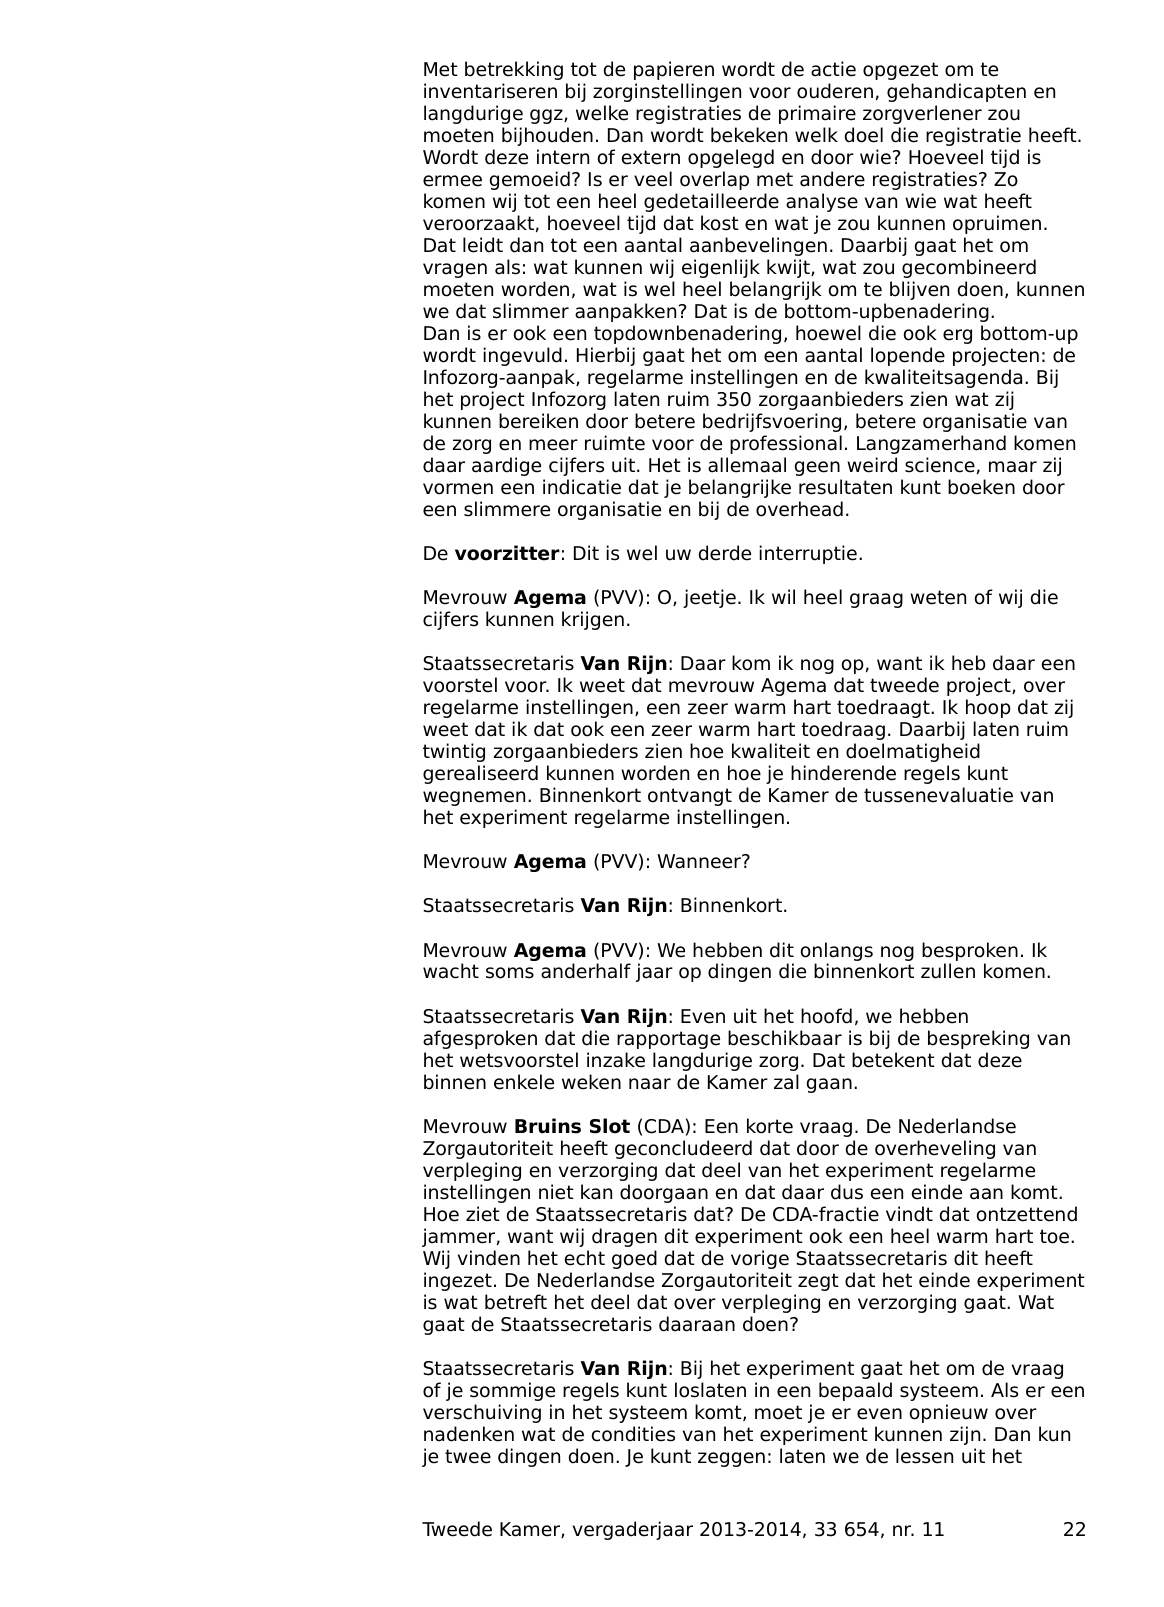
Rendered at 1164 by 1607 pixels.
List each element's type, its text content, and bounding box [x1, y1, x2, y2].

text De voorzitter: Dit is wel uw derde interruptie. [422, 543, 1087, 565]
text Staatssecretaris Van Rijn: Bij het experiment gaat het om de vraag of je sommige regels kunt loslaten in een bepaald systeem. Als er een verschuiving in het systeem komt, moet je er even opnieuw over nadenken wat de condities van het experiment kunnen zijn. Dan kun je twee dingen doen. Je kunt zeggen: laten we de lessen uit het [422, 1358, 1087, 1468]
text Met betrekking tot de papieren wordt de actie opgezet om te inventariseren bij zorginstellingen voor ouderen, gehandicapten en langdurige ggz, welke registraties de primaire zorgverlener zou moeten bijhouden. Dan wordt bekeken welk doel die registratie heeft. Wordt deze intern of extern opgelegd en door wie? Hoeveel tijd is ermee gemoeid? Is er veel overlap met andere registraties? Zo komen wij tot een heel gedetailleerde analyse van wie wat heeft veroorzaakt, hoeveel tijd dat kost en wat je zou kunnen opruimen. Dat leidt dan tot een aantal aanbevelingen. Daarbij gaat het om vragen als: wat kunnen wij eigenlijk kwijt, wat zou gecombineerd moeten worden, wat is wel heel belangrijk om te blijven doen, kunnen we dat slimmer aanpakken? Dat is de bottom-upbenadering. [422, 59, 1087, 323]
text Mevrouw Agema (PVV): O, jeetje. Ik wil heel graag weten of wij die cijfers kunnen krijgen. [422, 587, 1087, 631]
text Mevrouw Agema (PVV): We hebben dit onlangs nog besproken. Ik wacht soms anderhalf jaar op dingen die binnenkort zullen komen. [422, 939, 1087, 983]
text Dan is er ook een topdownbenadering, hoewel die ook erg bottom-up wordt ingevuld. Hierbij gaat het om een aantal lopende projecten: de Infozorg-aanpak, regelarme instellingen en de kwaliteitsagenda. Bij het project Infozorg laten ruim 350 zorgaanbieders zien wat zij kunnen bereiken door betere bedrijfsvoering, betere organisatie van de zorg en meer ruimte voor de professional. Langzamerhand komen daar aardige cijfers uit. Het is allemaal geen weird science, maar zij vormen een indicatie dat je belangrijke resultaten kunt boeken door een slimmere organisatie en bij de overhead. [422, 323, 1087, 521]
text Staatssecretaris Van Rijn: Even uit het hoofd, we hebben afgesproken dat die rapportage beschikbaar is bij de bespreking van het wetsvoorstel inzake langdurige zorg. Dat betekent dat deze binnen enkele weken naar de Kamer zal gaan. [422, 1006, 1087, 1093]
text Mevrouw Bruins Slot (CDA): Een korte vraag. De Nederlandse Zorgautoriteit heeft geconcludeerd dat door de overheveling van verpleging en verzorging dat deel van het experiment regelarme instellingen niet kan doorgaan en dat daar dus een einde aan komt. Hoe ziet de Staatssecretaris dat? De CDA-fractie vindt dat ontzettend jammer, want wij dragen dit experiment ook een heel warm hart toe. Wij vinden het echt goed dat de vorige Staatssecretaris dit heeft ingezet. De Nederlandse Zorgautoriteit zegt dat het einde experiment is wat betreft het deel dat over verpleging en verzorging gaat. Wat gaat de Staatssecretaris daaraan doen? [422, 1116, 1087, 1336]
text Staatssecretaris Van Rijn: Binnenkort. [422, 895, 1087, 917]
text Staatssecretaris Van Rijn: Daar kom ik nog op, want ik heb daar een voorstel voor. Ik weet dat mevrouw Agema dat tweede project, over regelarme instellingen, een zeer warm hart toedraagt. Ik hoop dat zij weet dat ik dat ook een zeer warm hart toedraag. Daarbij laten ruim twintig zorgaanbieders zien hoe kwaliteit en doelmatigheid gerealiseerd kunnen worden en hoe je hinderende regels kunt wegnemen. Binnenkort ontvangt de Kamer de tussenevaluatie van het experiment regelarme instellingen. [422, 653, 1087, 829]
text Mevrouw Agema (PVV): Wanneer? [422, 851, 1087, 873]
